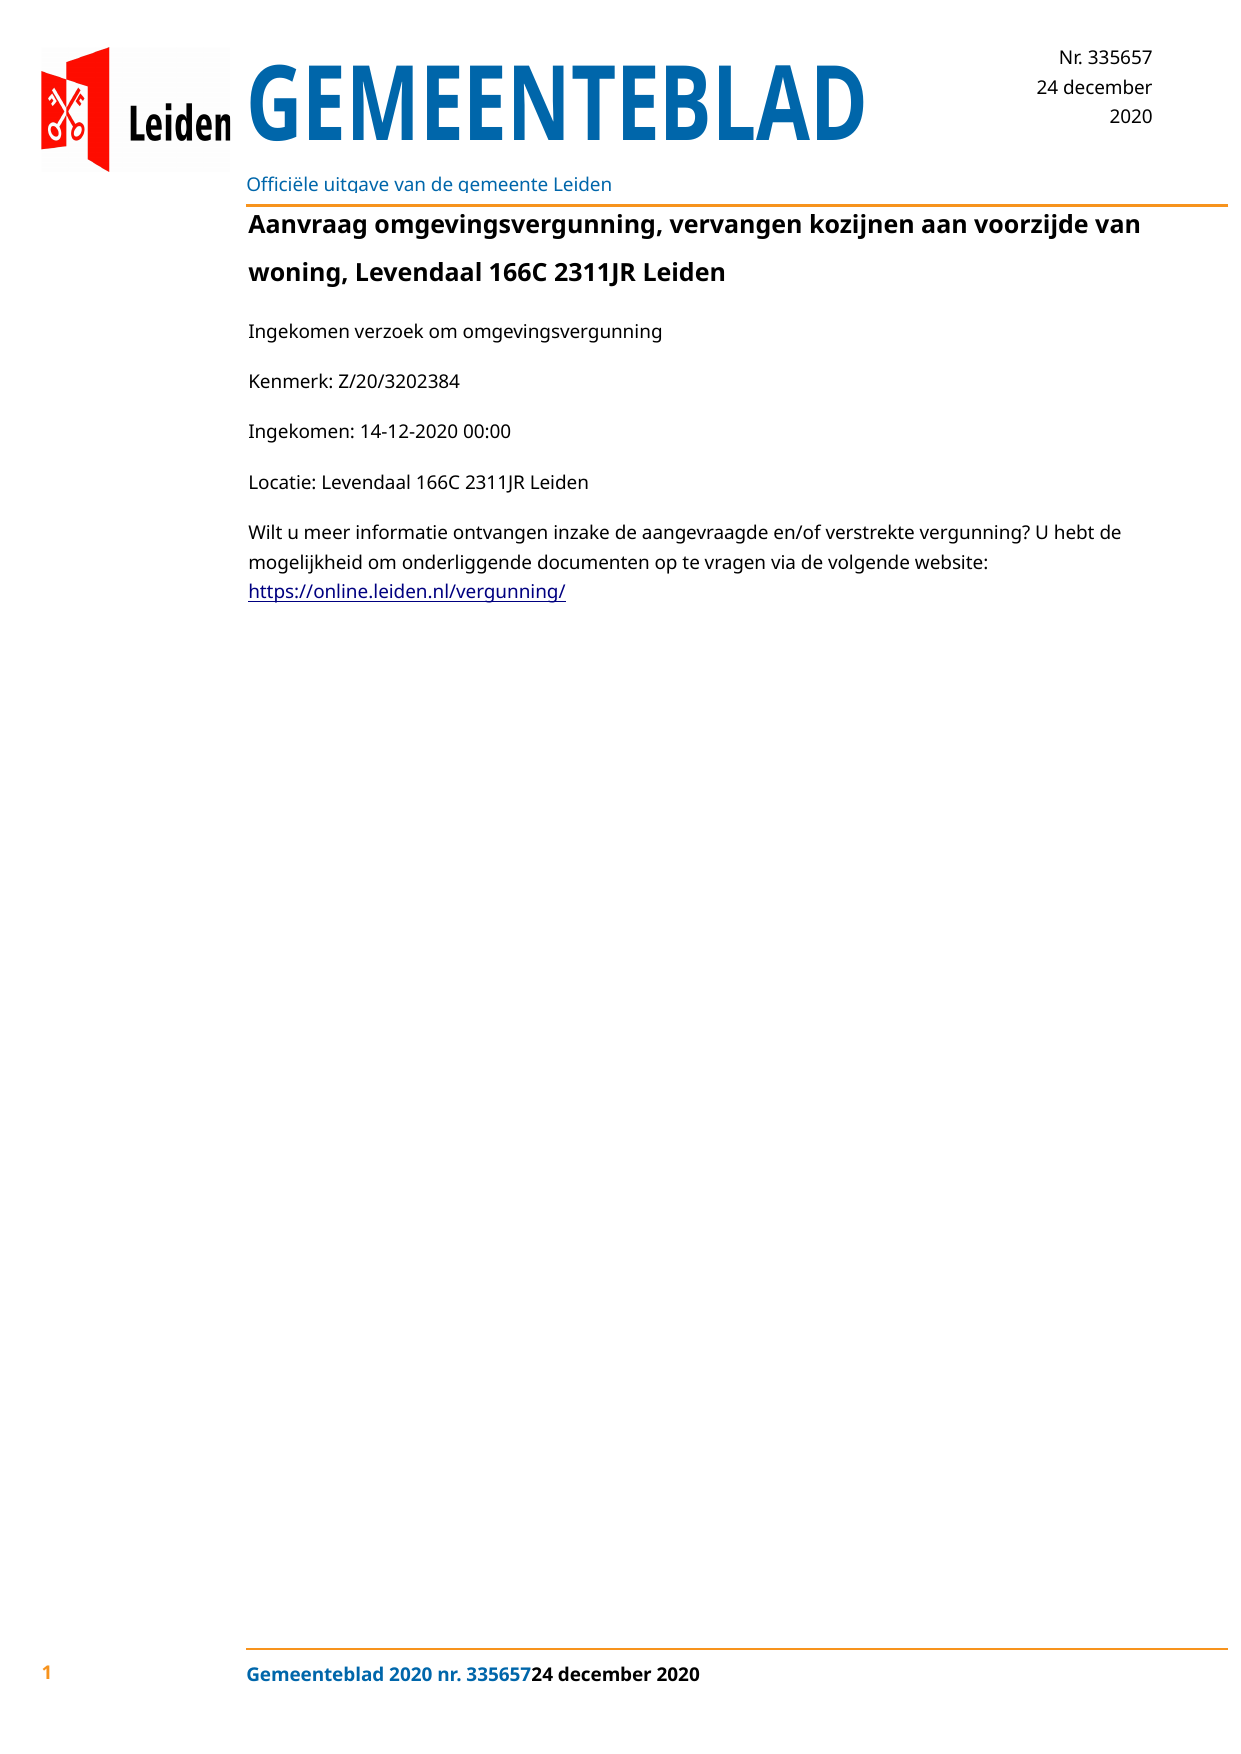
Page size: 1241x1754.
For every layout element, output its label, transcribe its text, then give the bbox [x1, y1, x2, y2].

text Aanvraag omgevingsvergunning, vervangen kozijnen aan voorzijde van woning, Levendaal 166C 2311JR Leiden [248, 207, 1152, 288]
text Ingekomen verzoek om omgevingsvergunning [248, 318, 1152, 344]
text Locatie: Levendaal 166C 2311JR Leiden [248, 469, 1152, 495]
picture [41, 47, 231, 172]
text Kenmerk: Z/20/3202384 [248, 368, 1152, 394]
text Wilt u meer informatie ontvangen inzake de aangevraagde en/of verstrekte vergunning? U hebt de mogelijkheid om onderliggende documenten op te vragen via de volgende website: https://online.leiden.nl/vergunning/ [248, 519, 1152, 604]
text Ingekomen: 14-12-2020 00:00 [248, 419, 1152, 444]
